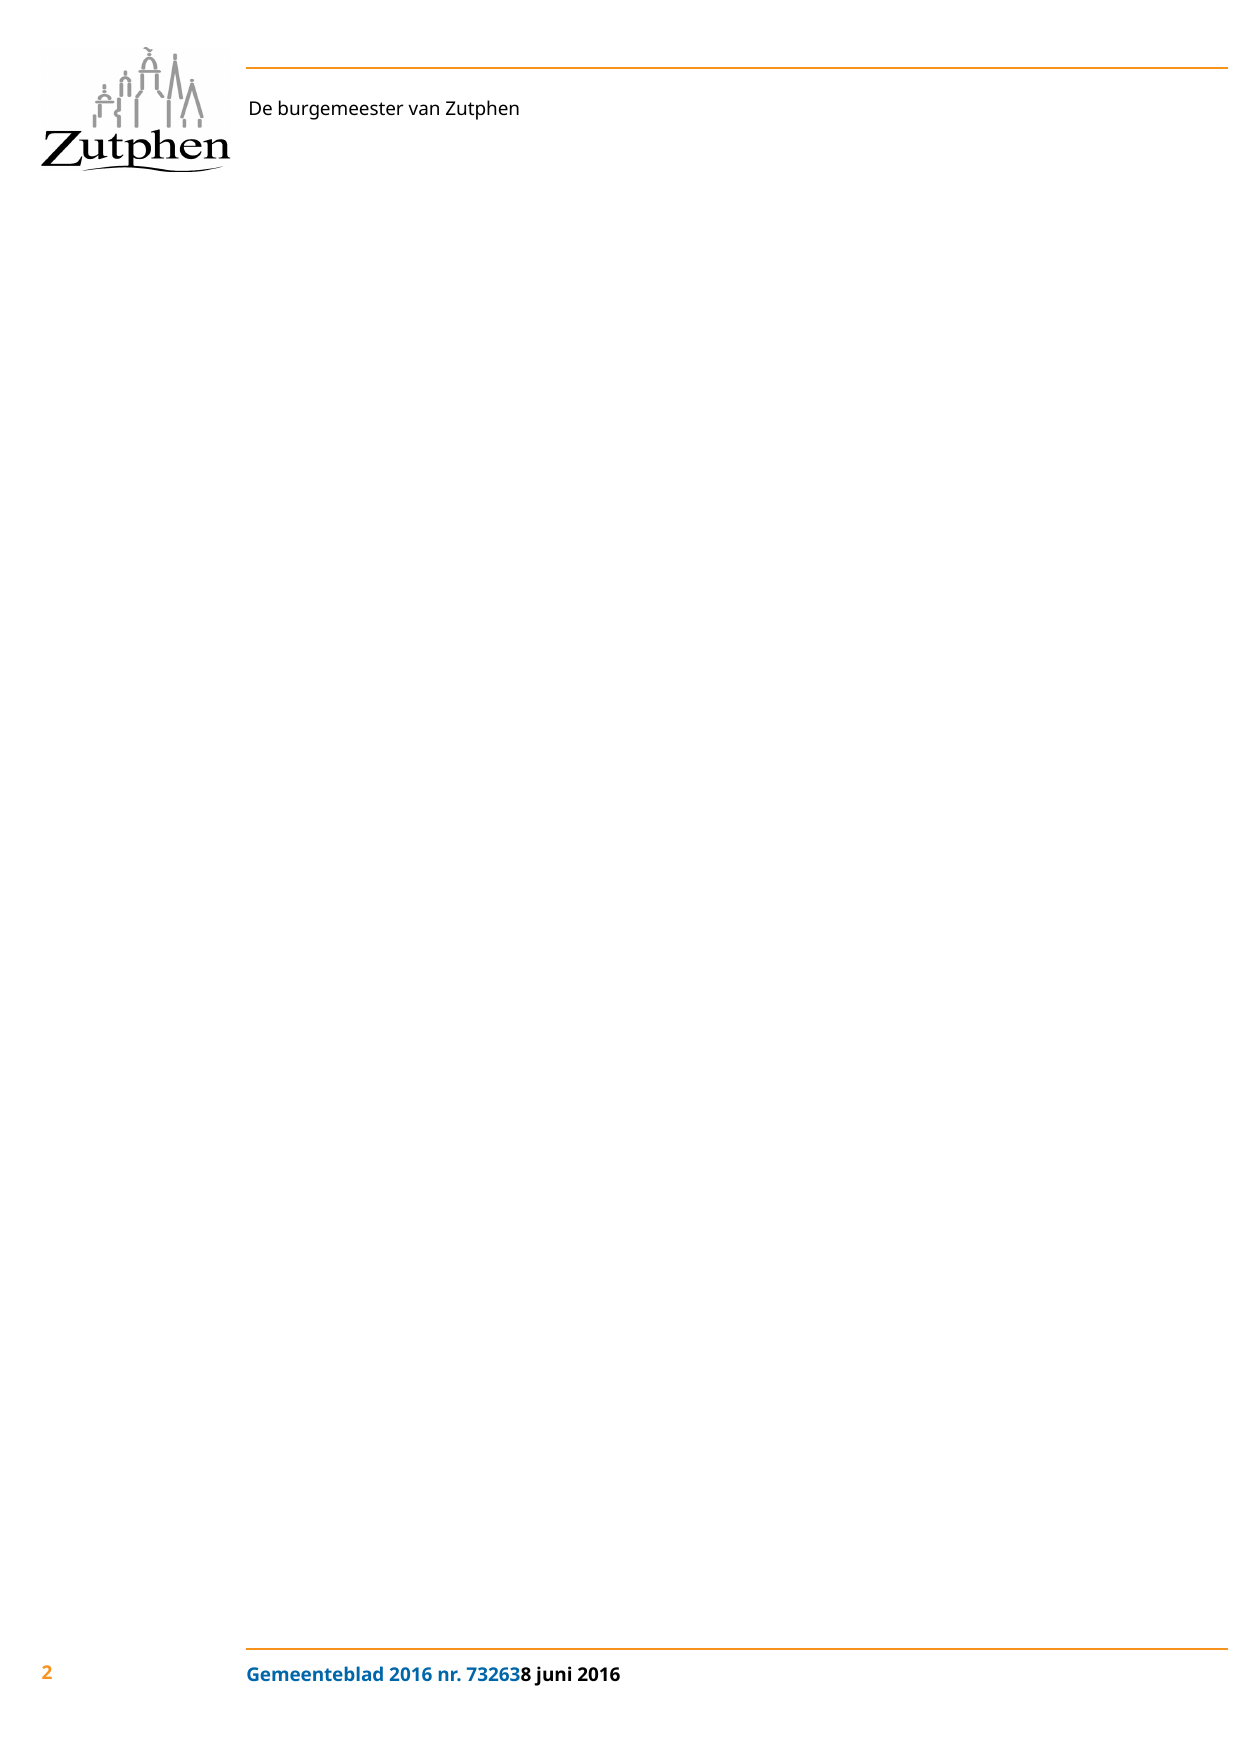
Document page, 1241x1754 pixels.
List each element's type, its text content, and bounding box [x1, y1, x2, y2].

text De burgemeester van Zutphen [248, 95, 1152, 121]
picture [41, 47, 231, 172]
